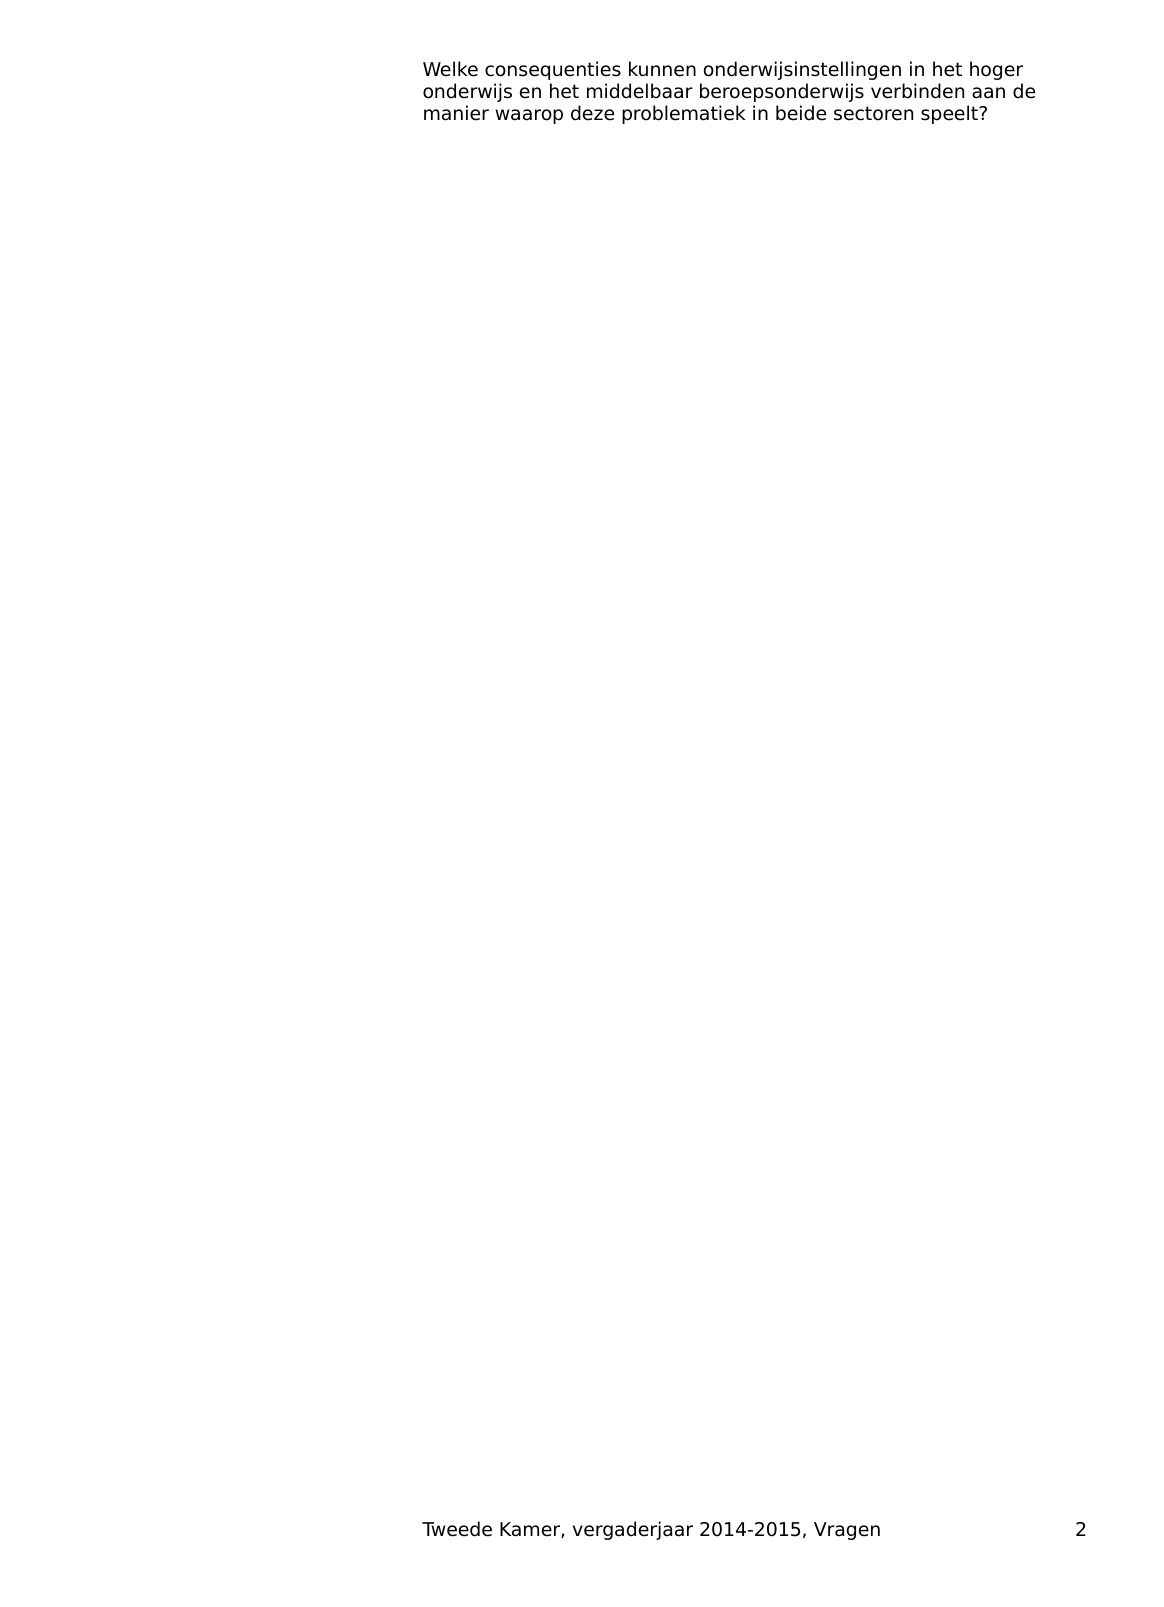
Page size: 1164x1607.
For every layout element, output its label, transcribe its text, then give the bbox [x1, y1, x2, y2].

text Welke consequenties kunnen onderwijsinstellingen in het hoger onderwijs en het middelbaar beroepsonderwijs verbinden aan de manier waarop deze problematiek in beide sectoren speelt? [422, 59, 1087, 125]
